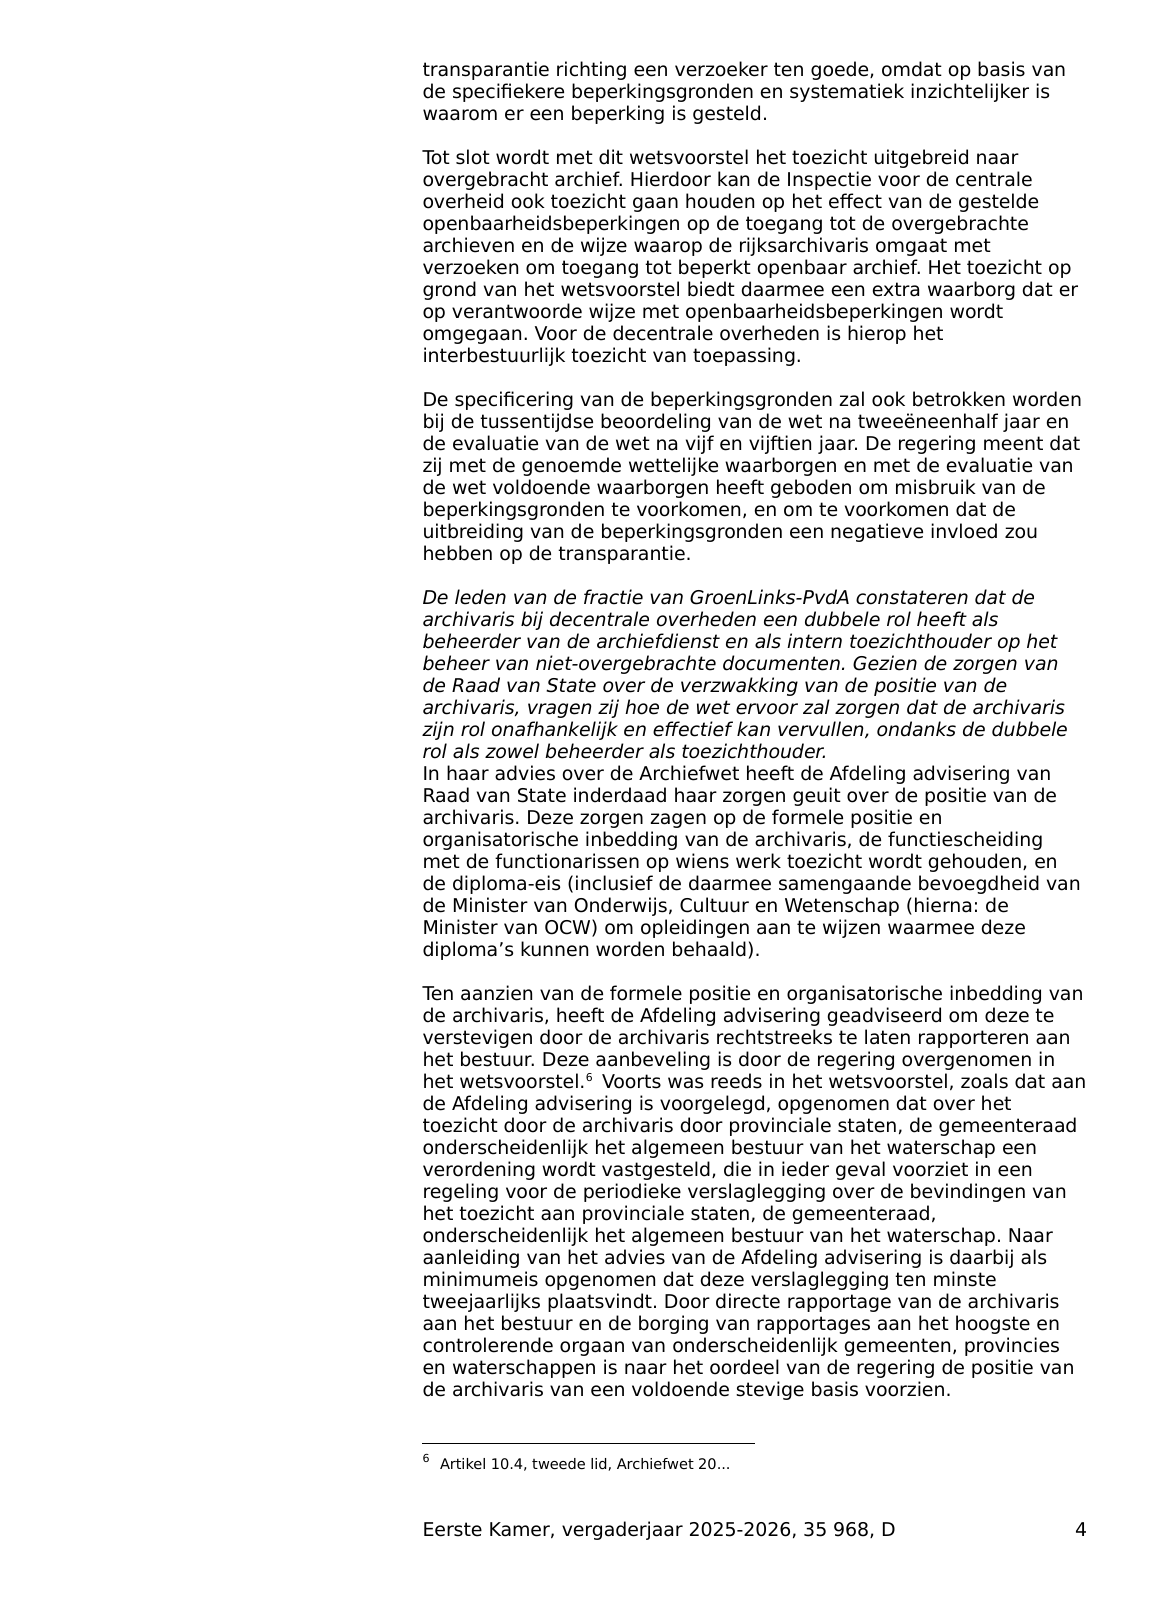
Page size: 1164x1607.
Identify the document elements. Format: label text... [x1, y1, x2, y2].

text De leden van de fractie van GroenLinks-PvdA constateren dat de archivaris bij decentrale overheden een dubbele rol heeft als beheerder van de archiefdienst en als intern toezichthouder op het beheer van niet-overgebrachte documenten. Gezien de zorgen van de Raad van State over de verzwakking van de positie van de archivaris, vragen zij hoe de wet ervoor zal zorgen dat de archivaris zijn rol onafhankelijk en effectief kan vervullen, ondanks de dubbele rol als zowel beheerder als toezichthouder. [422, 587, 1087, 763]
text Ten aanzien van de formele positie en organisatorische inbedding van de archivaris, heeft de Afdeling advisering geadviseerd om deze te verstevigen door de archivaris rechtstreeks te laten rapporteren aan het bestuur. Deze aanbeveling is door de regering overgenomen in het wetsvoorstel. Voorts was reeds in het wetsvoorstel, zoals dat aan de Afdeling advisering is voorgelegd, opgenomen dat over het toezicht door de archivaris door provinciale staten, de gemeenteraad onderscheidenlijk het algemeen bestuur van het waterschap een verordening wordt vastgesteld, die in ieder geval voorziet in een regeling voor de periodieke verslaglegging over de bevindingen van het toezicht aan provinciale staten, de gemeenteraad, onderscheidenlijk het algemeen bestuur van het waterschap. Naar aanleiding van het advies van de Afdeling advisering is daarbij als minimumeis opgenomen dat deze verslaglegging ten minste tweejaarlijks plaatsvindt. Door directe rapportage van de archivaris aan het bestuur en de borging van rapportages aan het hoogste en controlerende orgaan van onderscheidenlijk gemeenten, provincies en waterschappen is naar het oordeel van de regering de positie van de archivaris van een voldoende stevige basis voorzien. [422, 983, 1087, 1401]
text Artikel 10.4, tweede lid, Archiefwet 20... [422, 1452, 1087, 1474]
text Tot slot wordt met dit wetsvoorstel het toezicht uitgebreid naar overgebracht archief. Hierdoor kan de Inspectie voor de centrale overheid ook toezicht gaan houden op het effect van de gestelde openbaarheidsbeperkingen op de toegang tot de overgebrachte archieven en de wijze waarop de rijksarchivaris omgaat met verzoeken om toegang tot beperkt openbaar archief. Het toezicht op grond van het wetsvoorstel biedt daarmee een extra waarborg dat er op verantwoorde wijze met openbaarheidsbeperkingen wordt omgegaan. Voor de decentrale overheden is hierop het interbestuurlijk toezicht van toepassing. [422, 147, 1087, 367]
text De specificering van de beperkingsgronden zal ook betrokken worden bij de tussentijdse beoordeling van de wet na tweeëneenhalf jaar en de evaluatie van de wet na vijf en vijftien jaar. De regering meent dat zij met de genoemde wettelijke waarborgen en met de evaluatie van de wet voldoende waarborgen heeft geboden om misbruik van de beperkingsgronden te voorkomen, en om te voorkomen dat de uitbreiding van de beperkingsgronden een negatieve invloed zou hebben op de transparantie. [422, 389, 1087, 565]
text transparantie richting een verzoeker ten goede, omdat op basis van de specifiekere beperkingsgronden en systematiek inzichtelijker is waarom er een beperking is gesteld. [422, 59, 1087, 125]
text In haar advies over de Archiefwet heeft de Afdeling advisering van Raad van State inderdaad haar zorgen geuit over de positie van de archivaris. Deze zorgen zagen op de formele positie en organisatorische inbedding van de archivaris, de functiescheiding met de functionarissen op wiens werk toezicht wordt gehouden, en de diploma-eis (inclusief de daarmee samengaande bevoegdheid van de Minister van Onderwijs, Cultuur en Wetenschap (hierna: de Minister van OCW) om opleidingen aan te wijzen waarmee deze diploma’s kunnen worden behaald). [422, 763, 1087, 961]
